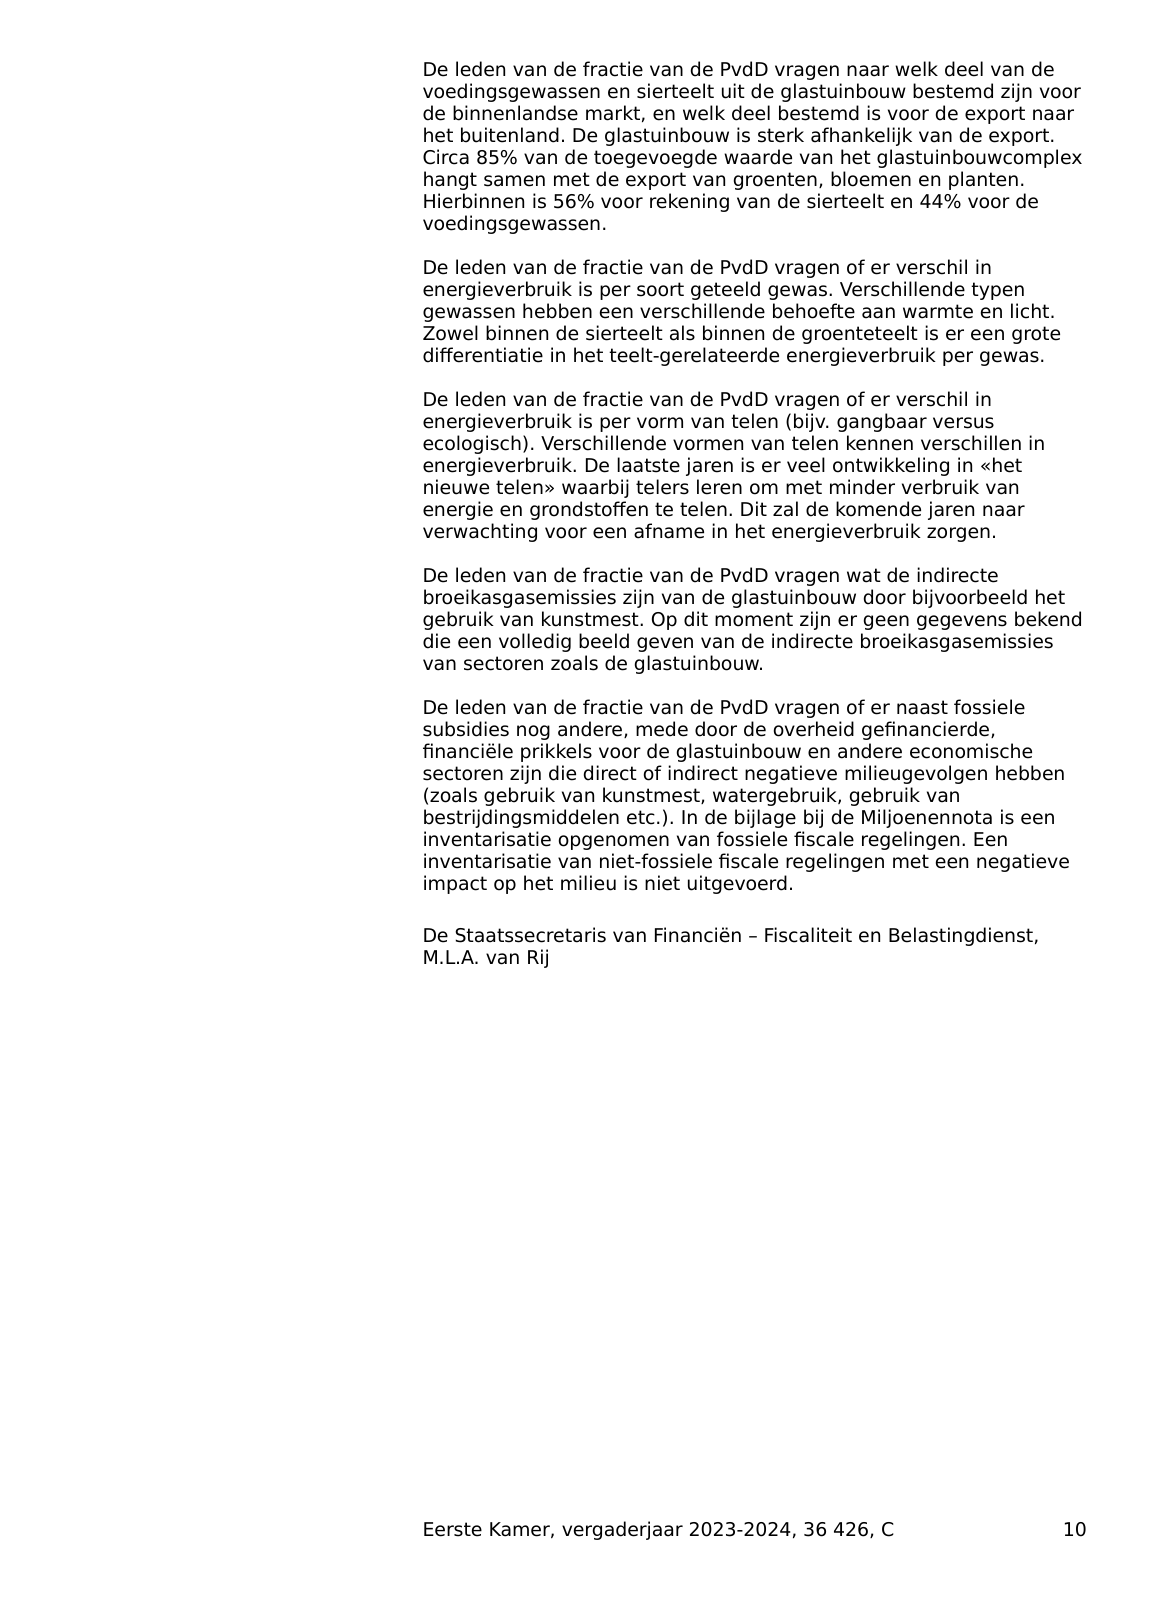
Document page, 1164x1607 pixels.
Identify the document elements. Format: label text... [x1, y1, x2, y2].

text De leden van de fractie van de PvdD vragen of er naast fossiele subsidies nog andere, mede door de overheid gefinancierde, financiële prikkels voor de glastuinbouw en andere economische sectoren zijn die direct of indirect negatieve milieugevolgen hebben (zoals gebruik van kunstmest, watergebruik, gebruik van bestrijdingsmiddelen etc.). In de bijlage bij de Miljoenennota is een inventarisatie opgenomen van fossiele fiscale regelingen. Een inventarisatie van niet-fossiele fiscale regelingen met een negatieve impact op het milieu is niet uitgevoerd. [422, 697, 1087, 895]
text De leden van de fractie van de PvdD vragen of er verschil in energieverbruik is per vorm van telen (bijv. gangbaar versus ecologisch). Verschillende vormen van telen kennen verschillen in energieverbruik. De laatste jaren is er veel ontwikkeling in «het nieuwe telen» waarbij telers leren om met minder verbruik van energie en grondstoffen te telen. Dit zal de komende jaren naar verwachting voor een afname in het energieverbruik zorgen. [422, 389, 1087, 543]
text De leden van de fractie van de PvdD vragen naar welk deel van de voedingsgewassen en sierteelt uit de glastuinbouw bestemd zijn voor de binnenlandse markt, en welk deel bestemd is voor de export naar het buitenland. De glastuinbouw is sterk afhankelijk van de export. Circa 85% van de toegevoegde waarde van het glastuinbouwcomplex hangt samen met de export van groenten, bloemen en planten. Hierbinnen is 56% voor rekening van de sierteelt en 44% voor de voedingsgewassen. [422, 59, 1087, 235]
text De Staatssecretaris van Financiën – Fiscaliteit en Belastingdienst, M.L.A. van Rij [422, 925, 1087, 969]
text De leden van de fractie van de PvdD vragen of er verschil in energieverbruik is per soort geteeld gewas. Verschillende typen gewassen hebben een verschillende behoefte aan warmte en licht. Zowel binnen de sierteelt als binnen de groenteteelt is er een grote differentiatie in het teelt-gerelateerde energieverbruik per gewas. [422, 257, 1087, 367]
text De leden van de fractie van de PvdD vragen wat de indirecte broeikasgasemissies zijn van de glastuinbouw door bijvoorbeeld het gebruik van kunstmest. Op dit moment zijn er geen gegevens bekend die een volledig beeld geven van de indirecte broeikasgasemissies van sectoren zoals de glastuinbouw. [422, 565, 1087, 675]
